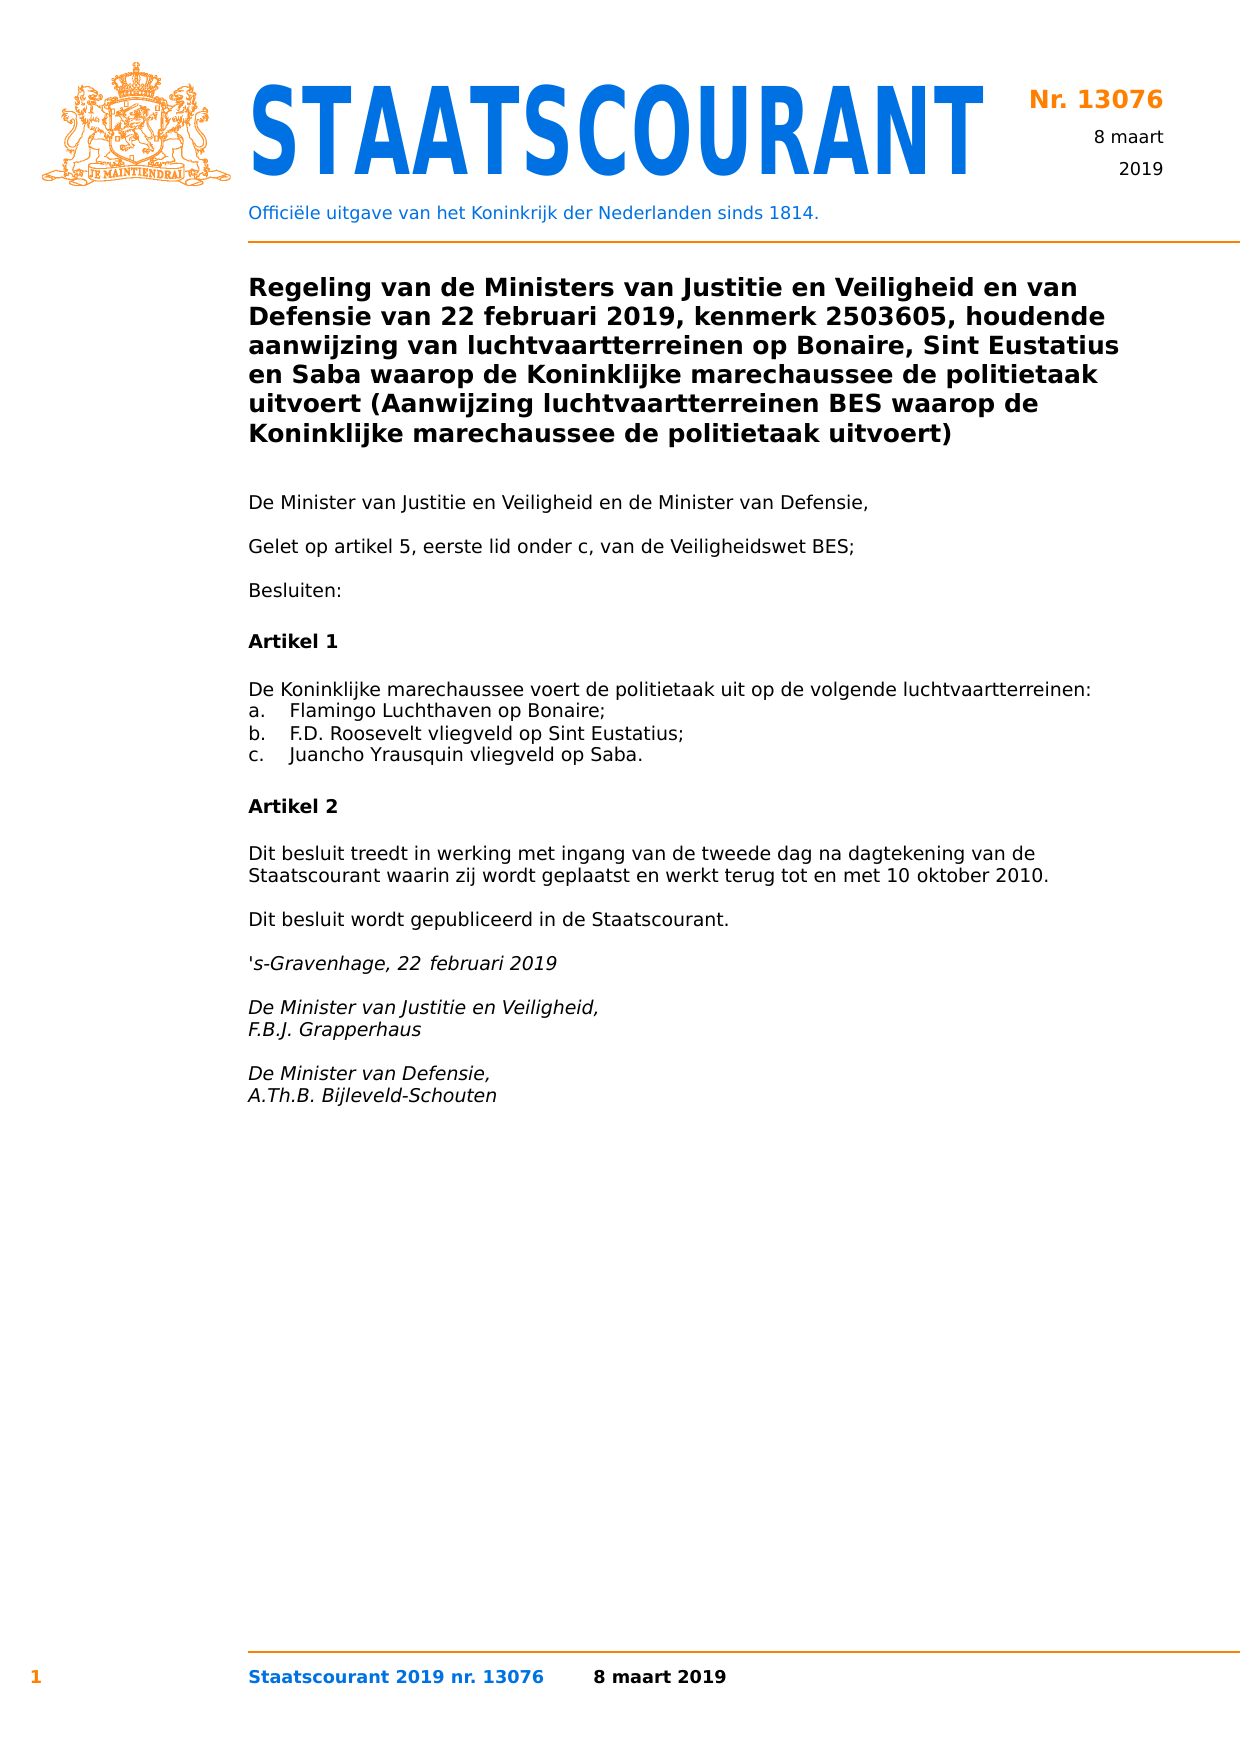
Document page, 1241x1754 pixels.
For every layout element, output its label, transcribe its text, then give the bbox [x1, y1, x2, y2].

table_header [25, 62, 248, 241]
text De Minister van Justitie en Veiligheid, F.B.J. Grapperhaus [248, 997, 1163, 1041]
table_header Nr. 13076 [998, 62, 1240, 121]
subtitle Artikel 1 [248, 631, 1163, 653]
subtitle Regeling van de Ministers van Justitie en Veiligheid en van Defensie van 22 februari 2019, kenmerk 2503605, houdende aanwijzing van luchtvaartterreinen op Bonaire, Sint Eustatius en Saba waarop de Koninklijke marechaussee de politietaak uitvoert (Aanwijzing luchtvaartterreinen BES waarop de Koninklijke marechaussee de politietaak uitvoert) [248, 273, 1163, 448]
text De Koninklijke marechaussee voert de politietaak uit op de volgende luchtvaartterreinen: [248, 678, 1163, 700]
picture [41, 62, 231, 186]
text b. F.D. Roosevelt vliegveld op Sint Eustatius; [248, 722, 1163, 744]
text De Minister van Defensie, A.Th.B. Bijleveld-Schouten [248, 1063, 1163, 1107]
text Dit besluit treedt in werking met ingang van de tweede dag na dagtekening van de Staatscourant waarin zij wordt geplaatst en werkt terug tot en met 10 oktober 2010. [248, 843, 1163, 887]
text c. Juancho Yrausquin vliegveld op Saba. [248, 744, 1163, 766]
subtitle Artikel 2 [248, 796, 1163, 818]
text 's-Gravenhage, 22 februari 2019 [248, 953, 1163, 975]
text Besluiten: [248, 579, 1163, 601]
text De Minister van Justitie en Veiligheid en de Minister van Defensie, [248, 492, 1163, 514]
text a. Flamingo Luchthaven op Bonaire; [248, 700, 1163, 722]
text Gelet op artikel 5, eerste lid onder c, van de Veiligheidswet BES; [248, 536, 1163, 558]
table_cell 2019 [998, 153, 1240, 203]
table_header STAATSCOURANT [248, 62, 998, 203]
table_cell Officiële uitgave van het Koninkrijk der Nederlanden sinds 1814. [248, 203, 1240, 241]
text Dit besluit wordt gepubliceerd in de Staatscourant. [248, 909, 1163, 931]
table_cell 8 maart [998, 121, 1240, 153]
